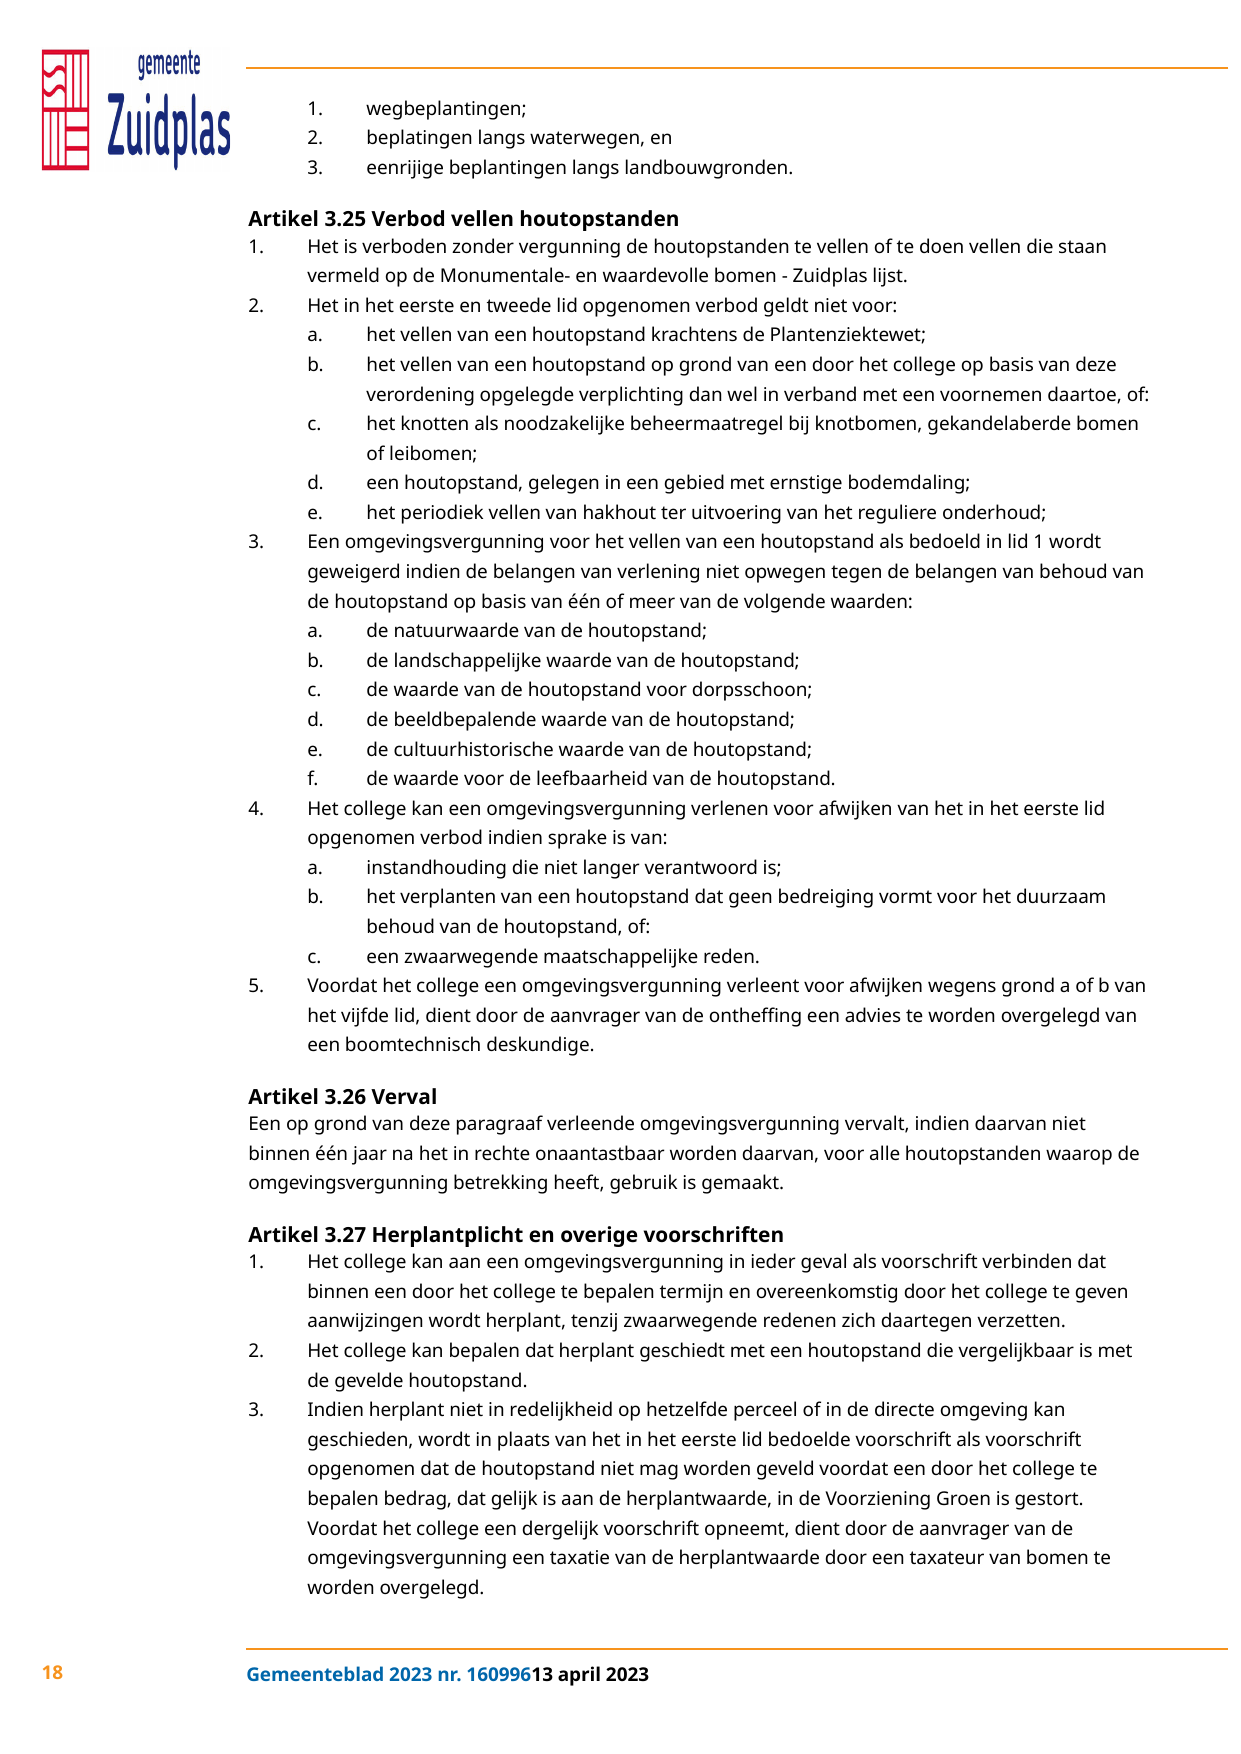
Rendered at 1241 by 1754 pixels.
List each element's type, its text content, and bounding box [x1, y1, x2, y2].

list Het is verboden zonder vergunning de houtopstanden te vellen of te doen vellen die staan vermeld op de Monumentale- en waardevolle bomen - Zuidplas lijst. [248, 233, 1152, 288]
list de cultuurhistorische waarde van de houtopstand; [307, 736, 1152, 761]
list het knotten als noodzakelijke beheermaatregel bij knotbomen, gekandelaberde bomen of leibomen; [307, 410, 1152, 466]
list het vellen van een houtopstand krachtens de Plantenziektewet; [307, 322, 1152, 347]
list het verplanten van een houtopstand dat geen bedreiging vormt voor het duurzaam behoud van de houtopstand, of: [307, 884, 1152, 939]
list een houtopstand, gelegen in een gebied met ernstige bodemdaling; [307, 469, 1152, 495]
list instandhouding die niet langer verantwoord is; [307, 854, 1152, 880]
list Het college kan een omgevingsvergunning verlenen voor afwijken van het in het eerste lid opgenomen verbod indien sprake is van: [248, 795, 1152, 850]
picture [41, 47, 231, 172]
list Een omgevingsvergunning voor het vellen van een houtopstand als bedoeld in lid 1 wordt geweigerd indien de belangen van verlening niet opwegen tegen de belangen van behoud van de houtopstand op basis van één of meer van de volgende waarden: [248, 529, 1152, 613]
list Het in het eerste en tweede lid opgenomen verbod geldt niet voor: [248, 292, 1152, 318]
list de landschappelijke waarde van de houtopstand; [307, 647, 1152, 673]
list de natuurwaarde van de houtopstand; [307, 617, 1152, 643]
text Artikel 3.27 Herplantplicht en overige voorschriften [248, 1220, 1152, 1248]
list de waarde van de houtopstand voor dorpsschoon; [307, 677, 1152, 702]
list de waarde voor de leefbaarheid van de houtopstand. [307, 765, 1152, 791]
list het periodiek vellen van hakhout ter uitvoering van het reguliere onderhoud; [307, 499, 1152, 525]
list Het college kan aan een omgevingsvergunning in ieder geval als voorschrift verbinden dat binnen een door het college te bepalen termijn en overeenkomstig door het college te geven aanwijzingen wordt herplant, tenzij zwaarwegende redenen zich daartegen verzetten. [248, 1248, 1152, 1333]
list de beeldbepalende waarde van de houtopstand; [307, 706, 1152, 732]
list Voordat het college een omgevingsvergunning verleent voor afwijken wegens grond a of b van het vijfde lid, dient door de aanvrager van de ontheffing een advies te worden overgelegd van een boomtechnisch deskundige. [248, 972, 1152, 1057]
text Artikel 3.26 Verval [248, 1082, 1152, 1110]
text Artikel 3.25 Verbod vellen houtopstanden [248, 204, 1152, 233]
list Indien herplant niet in redelijkheid op hetzelfde perceel of in de directe omgeving kan geschieden, wordt in plaats van het in het eerste lid bedoelde voorschrift als voorschrift opgenomen dat de houtopstand niet mag worden geveld voordat een door het college te bepalen bedrag, dat gelijk is aan de herplantwaarde, in de Voorziening Groen is gestort. Voordat het college een dergelijk voorschrift opneemt, dient door de aanvrager van de omgevingsvergunning een taxatie van de herplantwaarde door een taxateur van bomen te worden overgelegd. [248, 1396, 1152, 1599]
list het vellen van een houtopstand op grond van een door het college op basis van deze verordening opgelegde verplichting dan wel in verband met een voornemen daartoe, of: [307, 351, 1152, 406]
text Een op grond van deze paragraaf verleende omgevingsvergunning vervalt, indien daarvan niet binnen één jaar na het in rechte onaantastbaar worden daarvan, voor alle houtopstanden waarop de omgevingsvergunning betrekking heeft, gebruik is gemaakt. [248, 1110, 1152, 1195]
list beplatingen langs waterwegen, en [307, 124, 1152, 150]
list wegbeplantingen; [307, 95, 1152, 121]
list eenrijige beplantingen langs landbouwgronden. [307, 154, 1152, 180]
list Het college kan bepalen dat herplant geschiedt met een houtopstand die vergelijkbaar is met de gevelde houtopstand. [248, 1337, 1152, 1392]
list een zwaarwegende maatschappelijke reden. [307, 943, 1152, 968]
